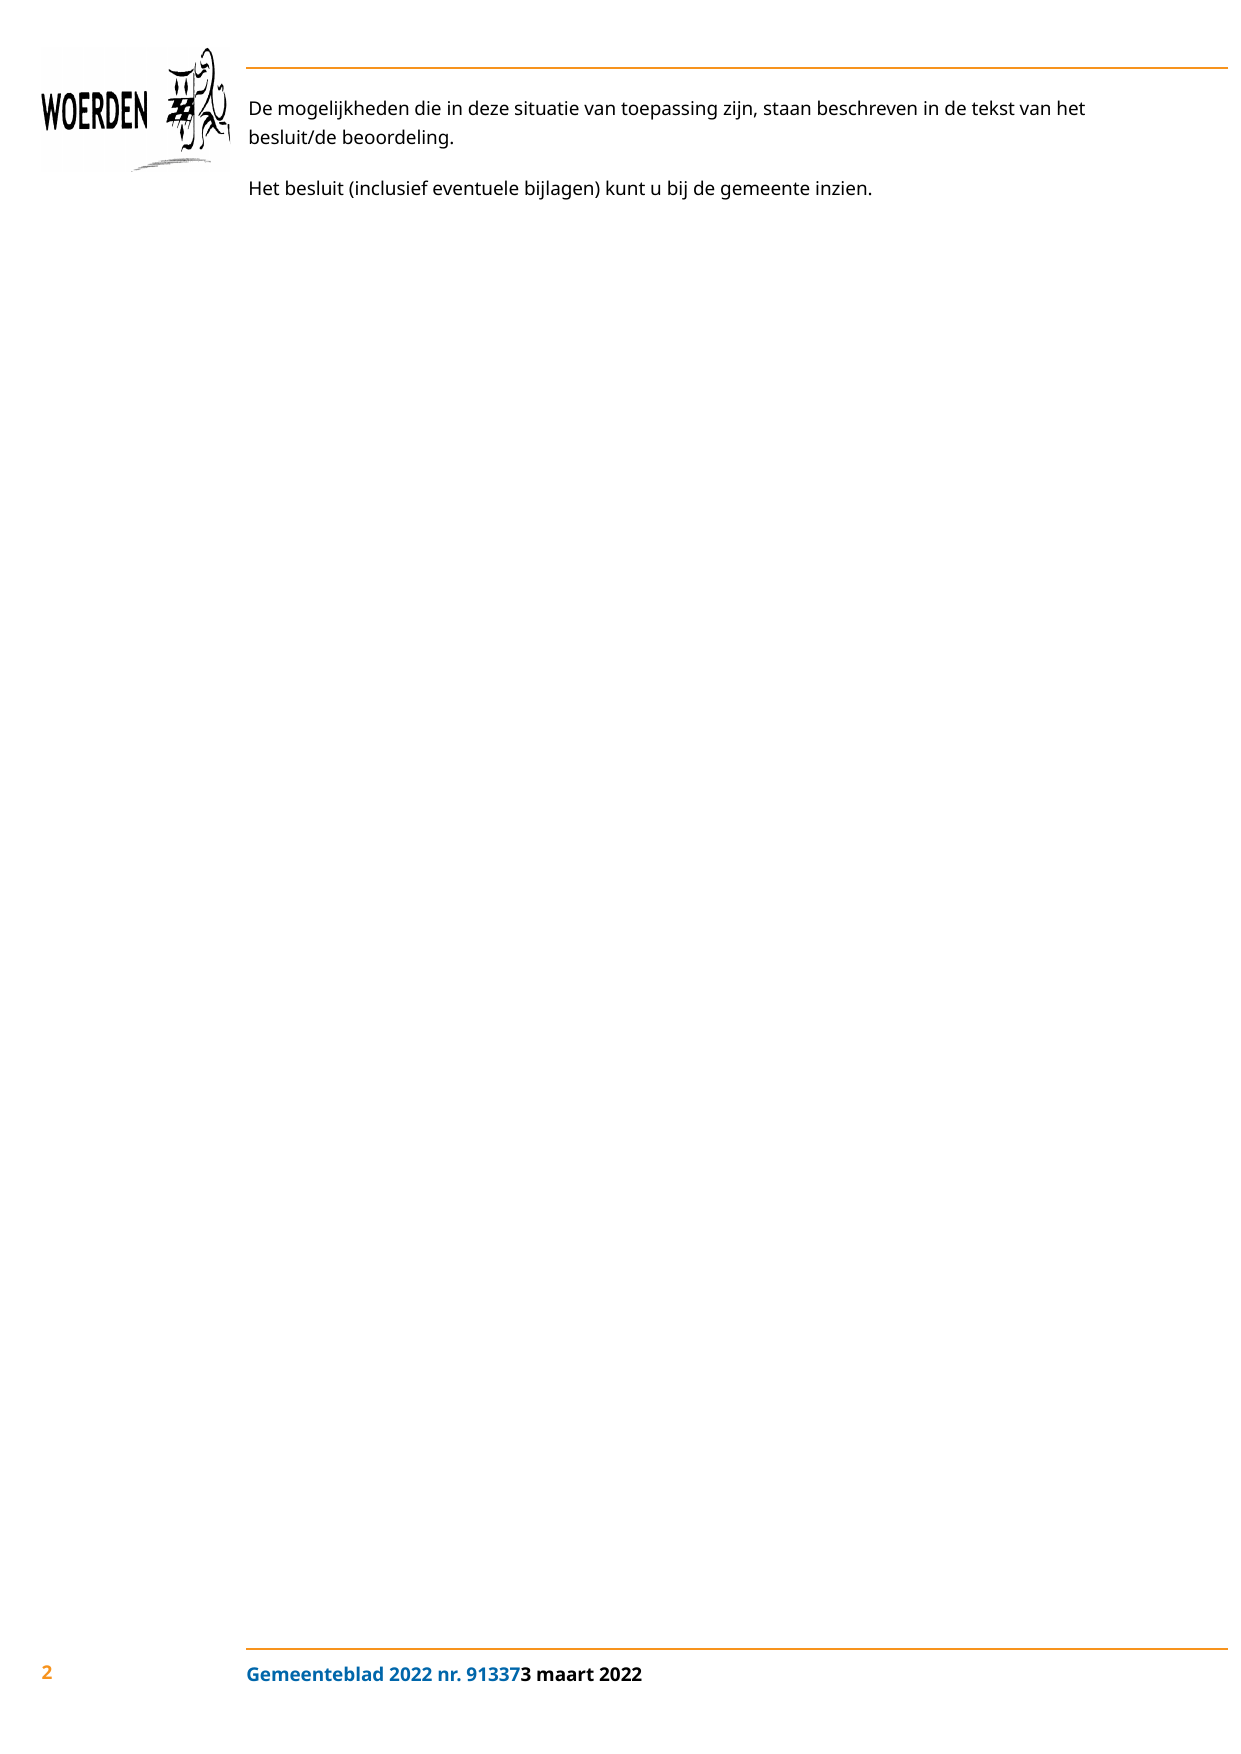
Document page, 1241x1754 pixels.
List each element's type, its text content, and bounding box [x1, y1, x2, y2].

picture [41, 47, 231, 172]
text Het besluit (inclusief eventuele bijlagen) kunt u bij de gemeente inzien. [248, 175, 1152, 201]
text De mogelijkheden die in deze situatie van toepassing zijn, staan beschreven in de tekst van het besluit/de beoordeling. [248, 95, 1152, 150]
